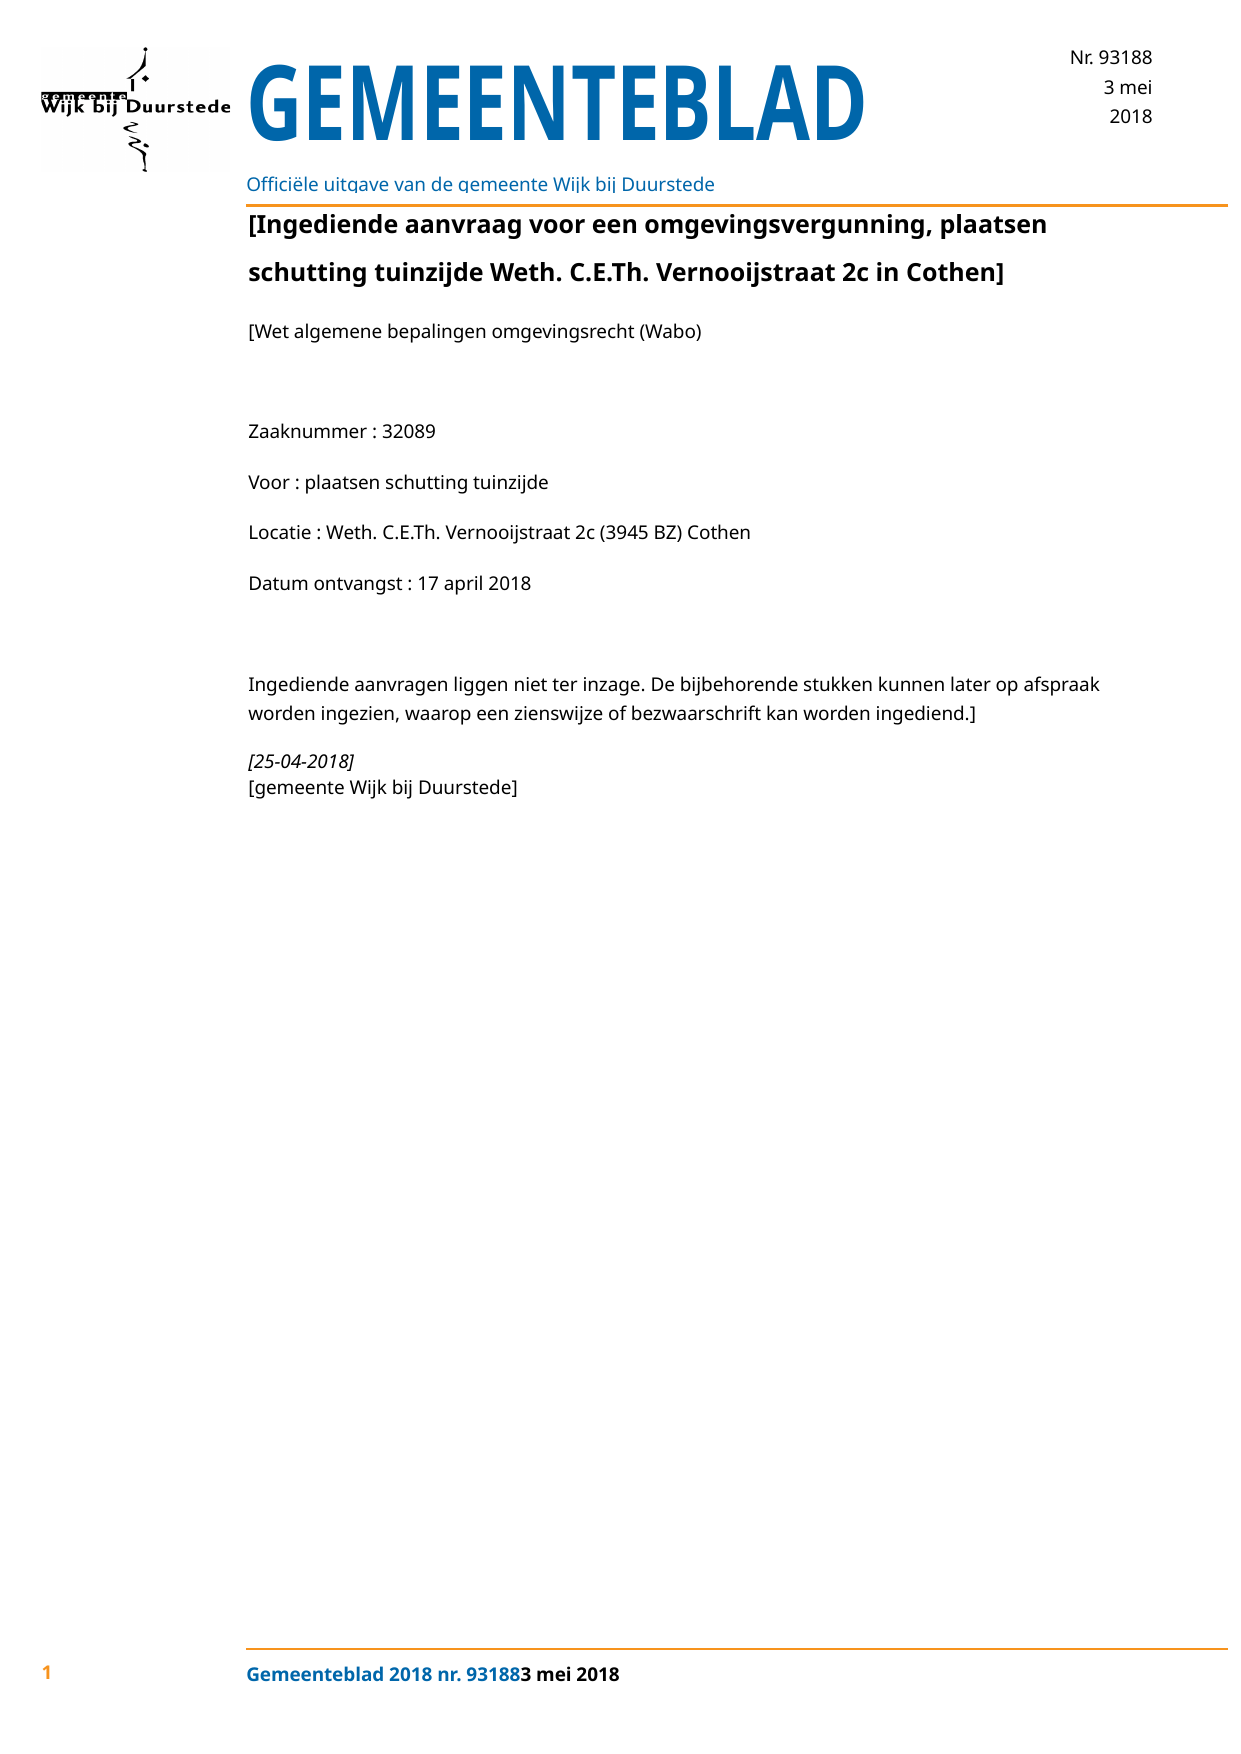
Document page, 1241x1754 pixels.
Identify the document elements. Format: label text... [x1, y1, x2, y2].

text Voor : plaatsen schutting tuinzijde [248, 469, 1152, 495]
picture [41, 47, 231, 172]
text [Ingediende aanvraag voor een omgevingsvergunning, plaatsen schutting tuinzijde Weth. C.E.Th. Vernooijstraat 2c in Cothen] [248, 207, 1152, 288]
text [25-04-2018] [248, 748, 1152, 774]
text Locatie : Weth. C.E.Th. Vernooijstraat 2c (3945 BZ) Cothen [248, 519, 1152, 545]
text Ingediende aanvragen liggen niet ter inzage. De bijbehorende stukken kunnen later op afspraak worden ingezien, waarop een zienswijze of bezwaarschrift kan worden ingediend.] [248, 671, 1152, 726]
text Datum ontvangst : 17 april 2018 [248, 570, 1152, 596]
text [Wet algemene bepalingen omgevingsrecht (Wabo) [248, 318, 1152, 344]
text [gemeente Wijk bij Duurstede] [248, 774, 1152, 800]
text Zaaknummer : 32089 [248, 419, 1152, 444]
